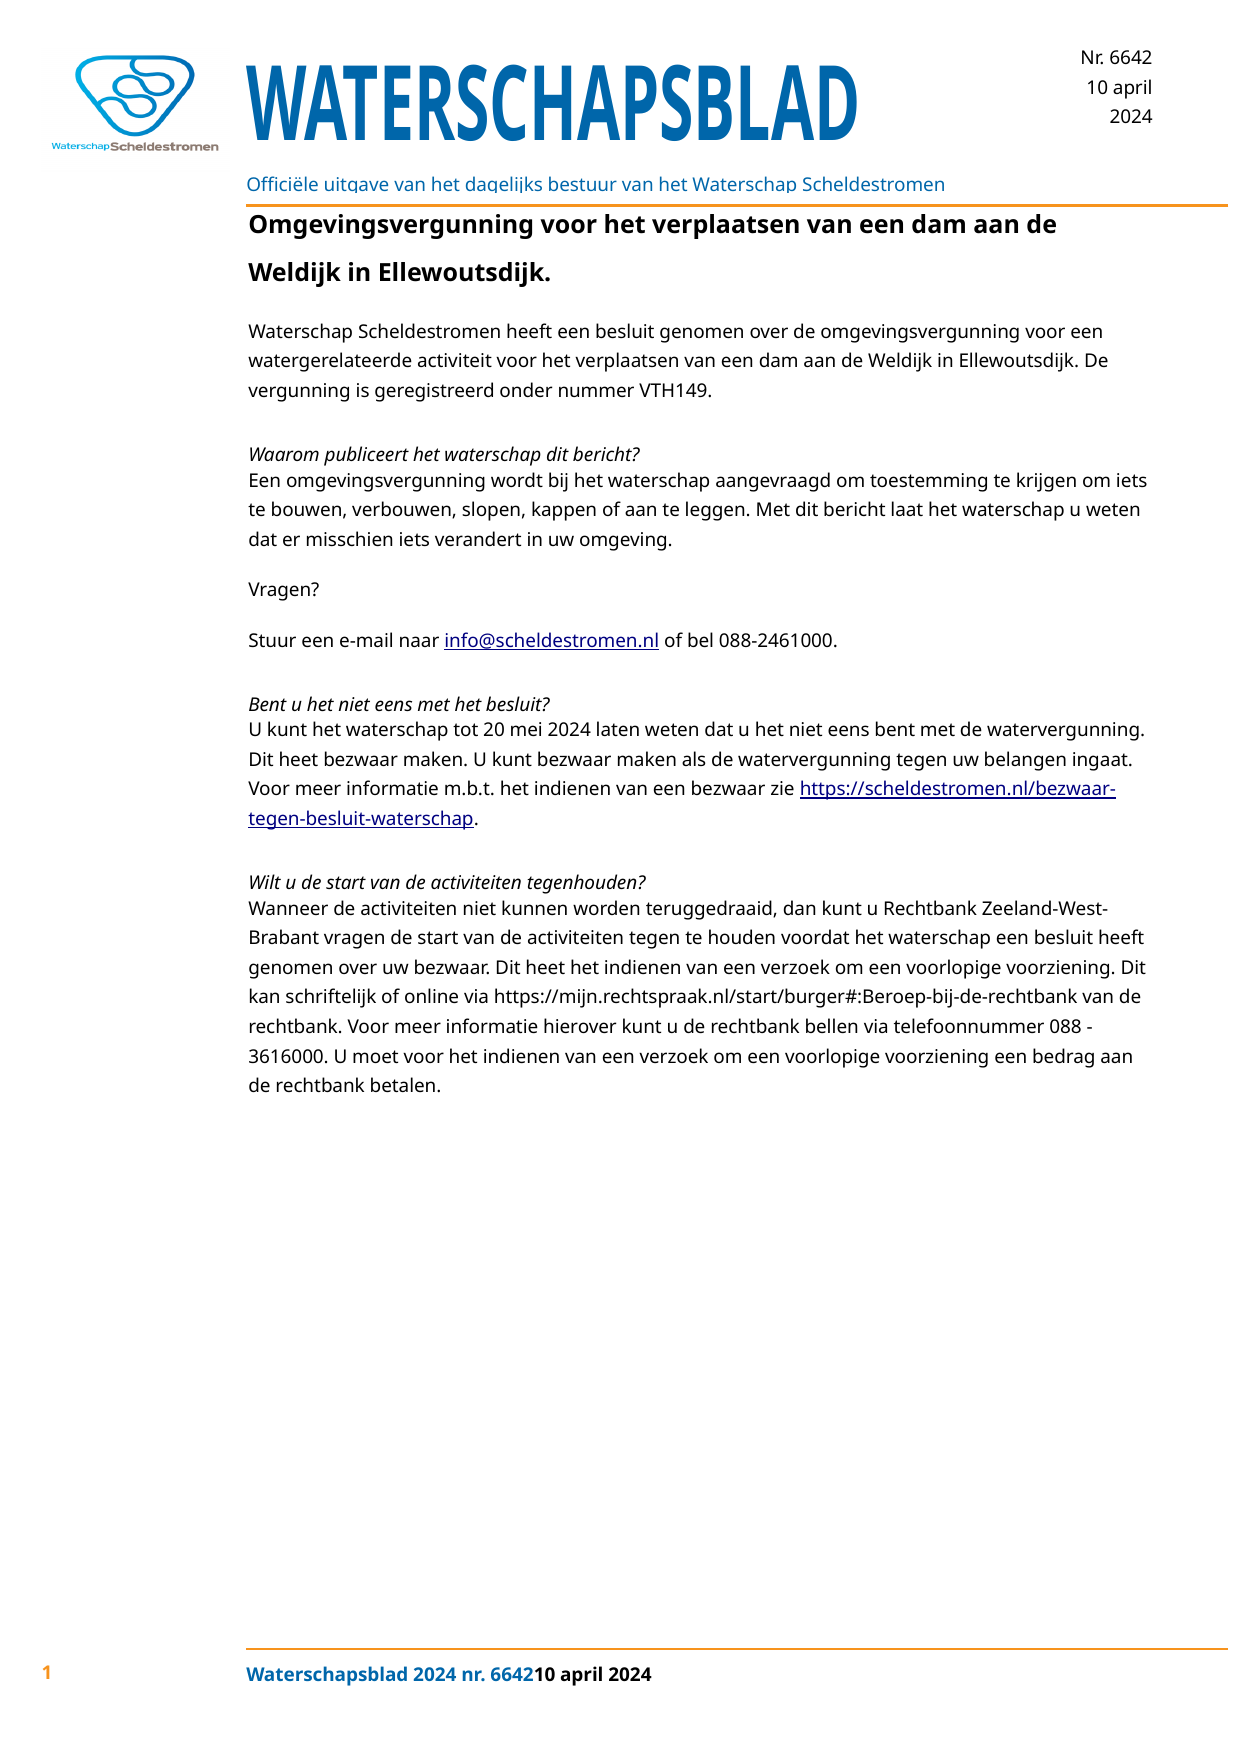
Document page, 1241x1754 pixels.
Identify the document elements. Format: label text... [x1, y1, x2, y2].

text Waterschap Scheldestromen heeft een besluit genomen over de omgevingsvergunning voor een watergerelateerde activiteit voor het verplaatsen van een dam aan de Weldijk in Ellewoutsdijk. De vergunning is geregistreerd onder nummer VTH149. [248, 318, 1152, 403]
text Stuur een e-mail naar info@scheldestromen.nl of bel 088-2461000. [248, 627, 1152, 652]
text Een omgevingsvergunning wordt bij het waterschap aangevraagd om toestemming te krijgen om iets te bouwen, verbouwen, slopen, kappen of aan te leggen. Met dit bericht laat het waterschap u weten dat er misschien iets verandert in uw omgeving. [248, 467, 1152, 552]
text Vragen? [248, 576, 1152, 602]
picture [41, 47, 231, 172]
text Wanneer de activiteiten niet kunnen worden teruggedraaid, dan kunt u Rechtbank Zeeland-West-Brabant vragen de start van de activiteiten tegen te houden voordat het waterschap een besluit heeft genomen over uw bezwaar. Dit heet het indienen van een verzoek om een voorlopige voorziening. Dit kan schriftelijk of online via https://mijn.rechtspraak.nl/start/burger#:Beroep-bij-de-rechtbank van de rechtbank. Voor meer informatie hierover kunt u de rechtbank bellen via telefoonnummer 088 - 3616000. U moet voor het indienen van een verzoek om een voorlopige voorziening een bedrag aan de rechtbank betalen. [248, 895, 1152, 1098]
text Wilt u de start van de activiteiten tegenhouden? [248, 869, 1152, 895]
text Bent u het niet eens met het besluit? [248, 691, 1152, 716]
text U kunt het waterschap tot 20 mei 2024 laten weten dat u het niet eens bent met de watervergunning. Dit heet bezwaar maken. U kunt bezwaar maken als de watervergunning tegen uw belangen ingaat. Voor meer informatie m.b.t. het indienen van een bezwaar zie https://scheldestromen.nl/bezwaar-tegen-besluit-waterschap. [248, 716, 1152, 831]
text Omgevingsvergunning voor het verplaatsen van een dam aan de Weldijk in Ellewoutsdijk. [248, 207, 1152, 288]
text Waarom publiceert het waterschap dit bericht? [248, 441, 1152, 467]
